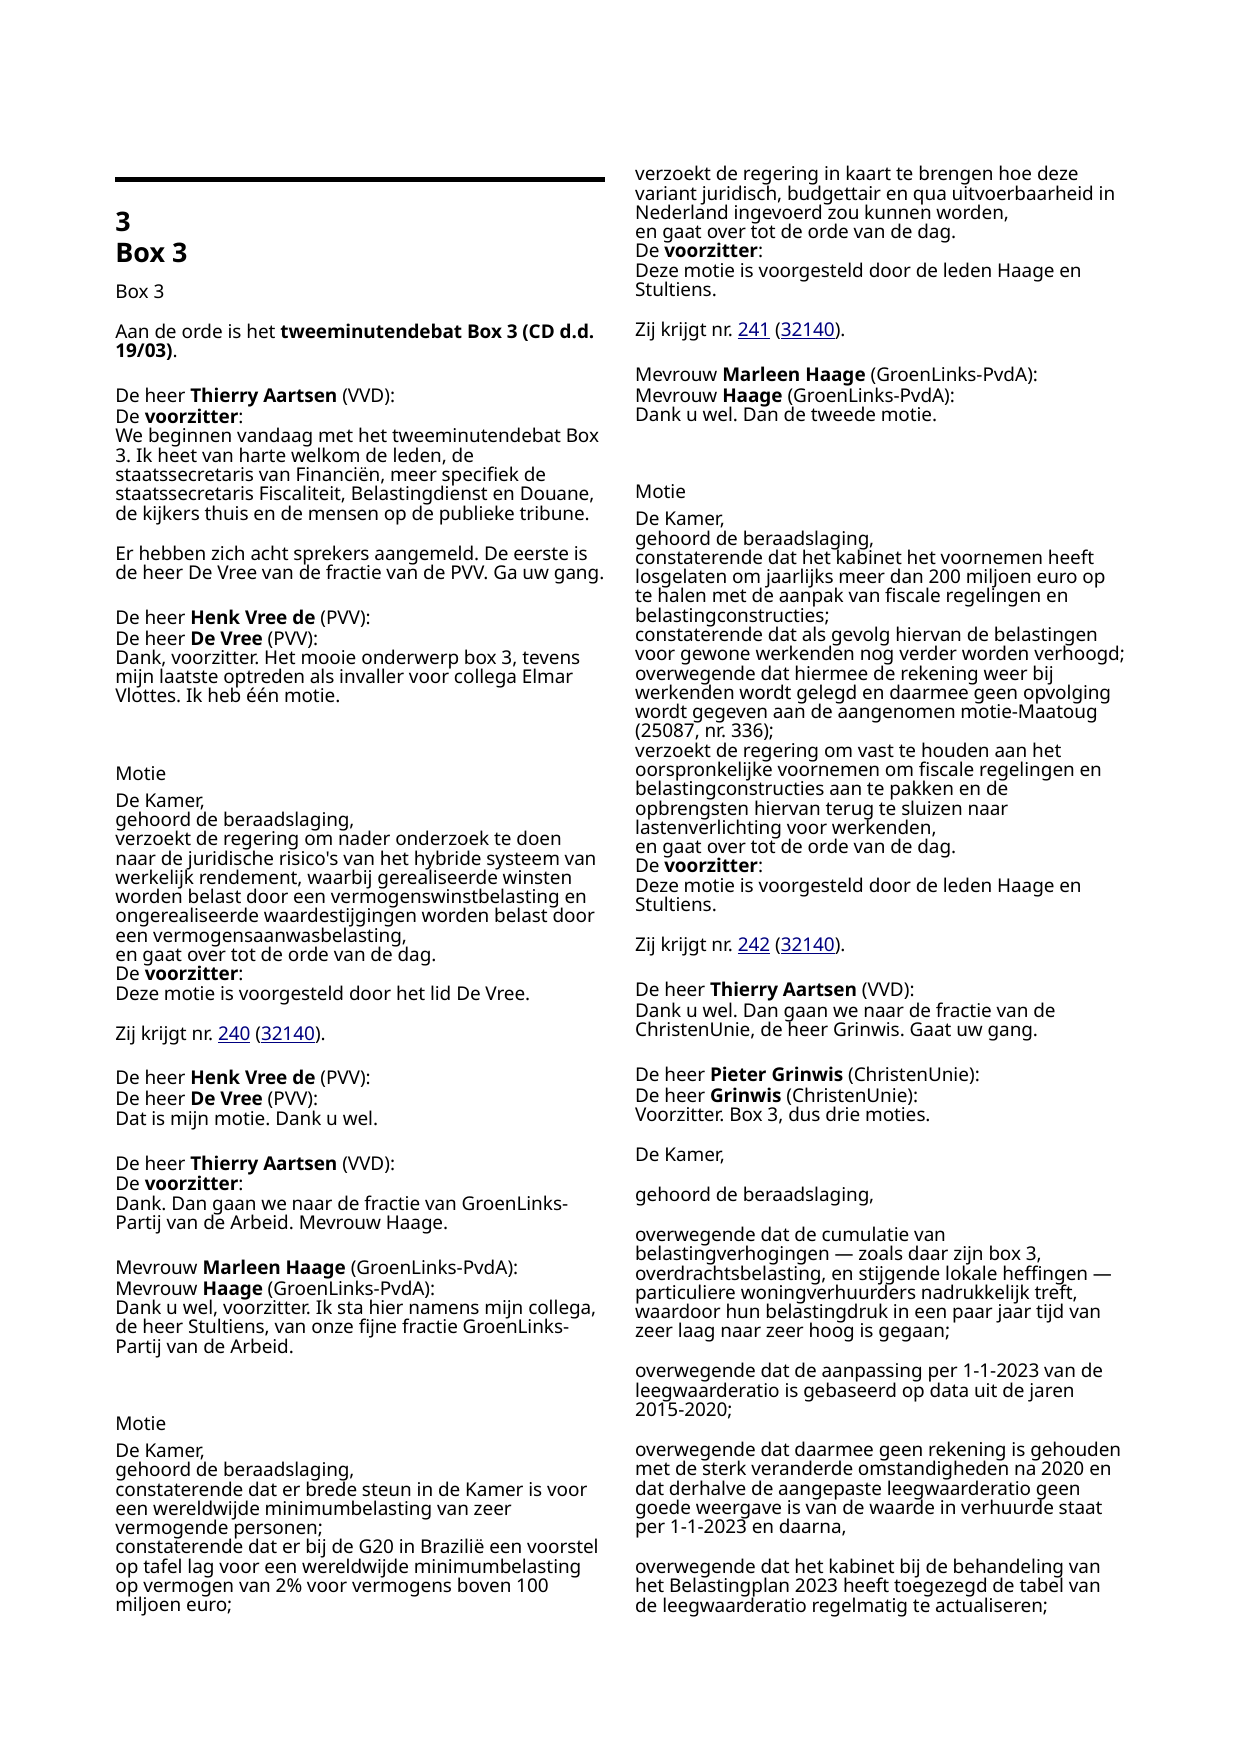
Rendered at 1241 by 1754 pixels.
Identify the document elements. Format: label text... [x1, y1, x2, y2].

text Dat is mijn motie. Dank u wel. [115, 1109, 605, 1129]
text constaterende dat het kabinet het voornemen heeft losgelaten om jaarlijks meer dan 200 miljoen euro op te halen met de aanpak van fiscale regelingen en belastingconstructies; [635, 549, 1125, 626]
text Aan de orde is het tweeminutendebat Box 3 (CD d.d. 19/03). [115, 323, 605, 362]
text De heer Pieter Grinwis (ChristenUnie): [635, 1061, 1125, 1087]
text Dank, voorzitter. Het mooie onderwerp box 3, tevens mijn laatste optreden als invaller voor collega Elmar Vlottes. Ik heb één motie. [115, 649, 605, 707]
text overwegende dat het kabinet bij de behandeling van het Belastingplan 2023 heeft toegezegd de tabel van de leegwaarderatio regelmatig te actualiseren; [635, 1558, 1125, 1616]
text De voorzitter: [115, 408, 605, 427]
text verzoekt de regering in kaart te brengen hoe deze variant juridisch, budgettair en qua uitvoerbaarheid in Nederland ingevoerd zou kunnen worden, [635, 165, 1125, 223]
text overwegende dat hiermee de rekening weer bij werkenden wordt gelegd en daarmee geen opvolging wordt gegeven aan de aangenomen motie-Maatoug (25087, nr. 336); [635, 664, 1125, 742]
text Motie [115, 760, 605, 786]
text Box 3 [115, 283, 605, 302]
text De heer Grinwis (ChristenUnie): [635, 1087, 1125, 1106]
text Dank u wel, voorzitter. Ik sta hier namens mijn collega, de heer Stultiens, van onze fijne fractie GroenLinks-Partij van de Arbeid. [115, 1299, 605, 1357]
text De heer Thierry Aartsen (VVD): [115, 1150, 605, 1175]
text De heer Thierry Aartsen (VVD): [635, 976, 1125, 1002]
text De voorzitter: [635, 242, 1125, 262]
text De Kamer, [115, 792, 605, 811]
text Motie [635, 479, 1125, 504]
text gehoord de beraadslaging, [635, 530, 1125, 549]
text constaterende dat er bij de G20 in Brazilië een voorstel op tafel lag voor een wereldwijde minimumbelasting op vermogen van 2% voor vermogens boven 100 miljoen euro; [115, 1538, 605, 1615]
text De Kamer, [635, 510, 1125, 530]
text constaterende dat er brede steun in de Kamer is voor een wereldwijde minimumbelasting van zeer vermogende personen; [115, 1481, 605, 1538]
text Dank u wel. Dan gaan we naar de fractie van de ChristenUnie, de heer Grinwis. Gaat uw gang. [635, 1002, 1125, 1040]
text Zij krijgt nr. 240 (32140). [115, 1024, 605, 1044]
text gehoord de beraadslaging, [635, 1186, 1125, 1205]
text De voorzitter: [115, 1175, 605, 1195]
text Deze motie is voorgesteld door het lid De Vree. [115, 984, 605, 1004]
text en gaat over tot de orde van de dag. [635, 838, 1125, 857]
text overwegende dat de cumulatie van belastingverhogingen — zoals daar zijn box 3, overdrachtsbelasting, en stijgende lokale heffingen — particuliere woningverhuurders nadrukkelijk treft, waardoor hun belastingdruk in een paar jaar tijd van zeer laag naar zeer hoog is gegaan; [635, 1226, 1125, 1342]
text gehoord de beraadslaging, [115, 811, 605, 830]
text Box 3 [115, 239, 605, 283]
text overwegende dat de aanpassing per 1-1-2023 van de leegwaarderatio is gebaseerd op data uit de jaren 2015-2020; [635, 1362, 1125, 1420]
text Mevrouw Haage (GroenLinks-PvdA): [115, 1280, 605, 1299]
text Mevrouw Marleen Haage (GroenLinks-PvdA): [115, 1254, 605, 1280]
text De Kamer, [115, 1442, 605, 1461]
text Zij krijgt nr. 242 (32140). [635, 936, 1125, 955]
text gehoord de beraadslaging, [115, 1461, 605, 1481]
text 3 [115, 203, 605, 239]
text constaterende dat als gevolg hiervan de belastingen voor gewone werkenden nog verder worden verhoogd; [635, 626, 1125, 664]
text De voorzitter: [635, 857, 1125, 877]
text en gaat over tot de orde van de dag. [635, 223, 1125, 242]
text Motie [115, 1410, 605, 1436]
text verzoekt de regering om vast te houden aan het oorspronkelijke voornemen om fiscale regelingen en belastingconstructies aan te pakken en de opbrengsten hiervan terug te sluizen naar lastenverlichting voor werkenden, [635, 742, 1125, 838]
text Dank u wel. Dan de tweede motie. [635, 406, 1125, 425]
text Mevrouw Marleen Haage (GroenLinks-PvdA): [635, 361, 1125, 387]
text Deze motie is voorgesteld door de leden Haage en Stultiens. [635, 877, 1125, 915]
text De voorzitter: [115, 965, 605, 984]
text De heer De Vree (PVV): [115, 1090, 605, 1109]
text Mevrouw Haage (GroenLinks-PvdA): [635, 387, 1125, 406]
text Dank. Dan gaan we naar de fractie van GroenLinks-Partij van de Arbeid. Mevrouw Haage. [115, 1195, 605, 1233]
text Er hebben zich acht sprekers aangemeld. De eerste is de heer De Vree van de fractie van de PVV. Ga uw gang. [115, 544, 605, 583]
text overwegende dat daarmee geen rekening is gehouden met de sterk veranderde omstandigheden na 2020 en dat derhalve de aangepaste leegwaarderatio geen goede weergave is van de waarde in verhuurde staat per 1-1-2023 en daarna, [635, 1441, 1125, 1537]
text De heer De Vree (PVV): [115, 629, 605, 649]
text De Kamer, [635, 1146, 1125, 1165]
text De heer Henk Vree de (PVV): [115, 1064, 605, 1090]
text We beginnen vandaag met het tweeminutendebat Box 3. Ik heet van harte welkom de leden, de staatssecretaris van Financiën, meer specifiek de staatssecretaris Fiscaliteit, Belastingdienst en Douane, de kijkers thuis en de mensen op de publieke tribune. [115, 427, 605, 524]
text Voorzitter. Box 3, dus drie moties. [635, 1106, 1125, 1125]
text De heer Henk Vree de (PVV): [115, 604, 605, 629]
text De heer Thierry Aartsen (VVD): [115, 382, 605, 408]
text en gaat over tot de orde van de dag. [115, 946, 605, 965]
text verzoekt de regering om nader onderzoek te doen naar de juridische risico's van het hybride systeem van werkelijk rendement, waarbij gerealiseerde winsten worden belast door een vermogenswinstbelasting en ongerealiseerde waardestijgingen worden belast door een vermogensaanwasbelasting, [115, 830, 605, 946]
text Deze motie is voorgesteld door de leden Haage en Stultiens. [635, 262, 1125, 300]
text Zij krijgt nr. 241 (32140). [635, 321, 1125, 340]
